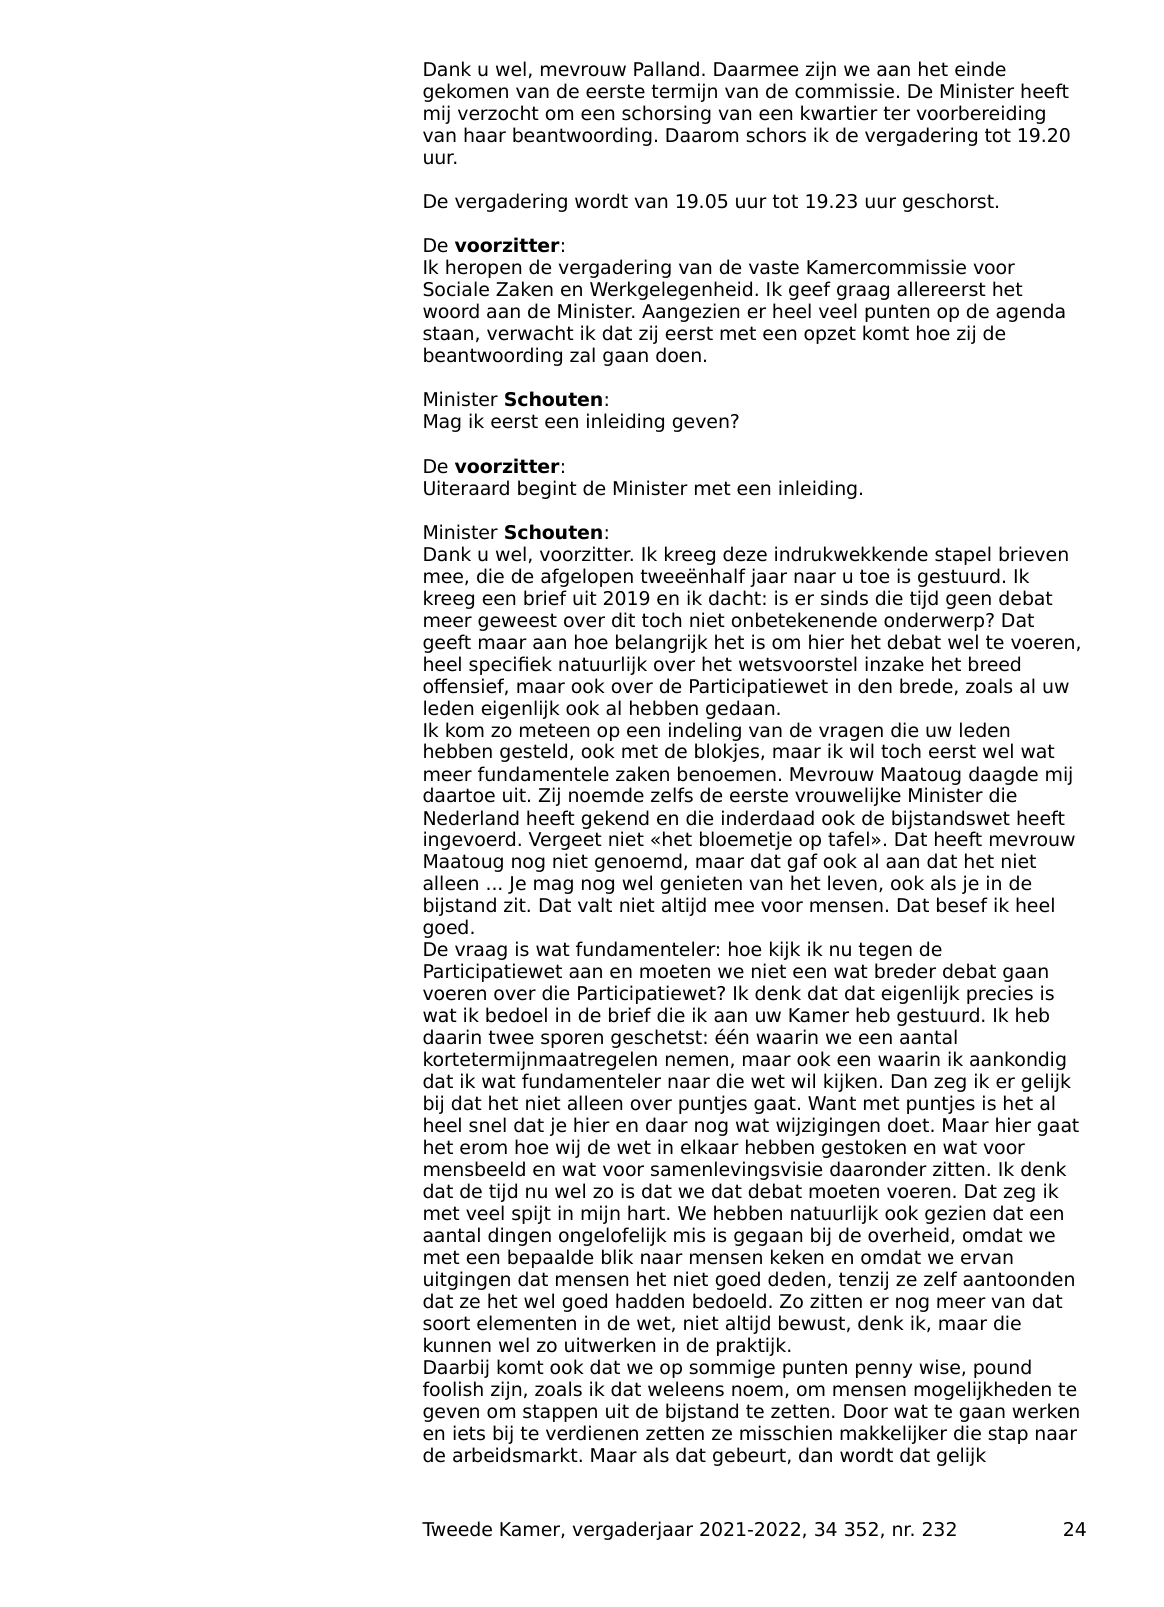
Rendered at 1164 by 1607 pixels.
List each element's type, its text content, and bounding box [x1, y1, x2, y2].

text De voorzitter: [422, 235, 1087, 257]
text Dank u wel, voorzitter. Ik kreeg deze indrukwekkende stapel brieven mee, die de afgelopen tweeënhalf jaar naar u toe is gestuurd. Ik kreeg een brief uit 2019 en ik dacht: is er sinds die tijd geen debat meer geweest over dit toch niet onbetekenende onderwerp? Dat geeft maar aan hoe belangrijk het is om hier het debat wel te voeren, heel specifiek natuurlijk over het wetsvoorstel inzake het breed offensief, maar ook over de Participatiewet in den brede, zoals al uw leden eigenlijk ook al hebben gedaan. [422, 544, 1087, 719]
text Ik kom zo meteen op een indeling van de vragen die uw leden hebben gesteld, ook met de blokjes, maar ik wil toch eerst wel wat meer fundamentele zaken benoemen. Mevrouw Maatoug daagde mij daartoe uit. Zij noemde zelfs de eerste vrouwelijke Minister die Nederland heeft gekend en die inderdaad ook de bijstandswet heeft ingevoerd. Vergeet niet «het bloemetje op tafel». Dat heeft mevrouw Maatoug nog niet genoemd, maar dat gaf ook al aan dat het niet alleen ... Je mag nog wel genieten van het leven, ook als je in de bijstand zit. Dat valt niet altijd mee voor mensen. Dat besef ik heel goed. [422, 719, 1087, 939]
text Dank u wel, mevrouw Palland. Daarmee zijn we aan het einde gekomen van de eerste termijn van de commissie. De Minister heeft mij verzocht om een schorsing van een kwartier ter voorbereiding van haar beantwoording. Daarom schors ik de vergadering tot 19.20 uur. [422, 59, 1087, 169]
text De vergadering wordt van 19.05 uur tot 19.23 uur geschorst. [422, 191, 1087, 213]
text Uiteraard begint de Minister met een inleiding. [422, 477, 1087, 499]
text De voorzitter: [422, 456, 1087, 477]
text Mag ik eerst een inleiding geven? [422, 411, 1087, 433]
text Daarbij komt ook dat we op sommige punten penny wise, pound foolish zijn, zoals ik dat weleens noem, om mensen mogelijkheden te geven om stappen uit de bijstand te zetten. Door wat te gaan werken en iets bij te verdienen zetten ze misschien makkelijker die stap naar de arbeidsmarkt. Maar als dat gebeurt, dan wordt dat gelijk [422, 1357, 1087, 1467]
text Ik heropen de vergadering van de vaste Kamercommissie voor Sociale Zaken en Werkgelegenheid. Ik geef graag allereerst het woord aan de Minister. Aangezien er heel veel punten op de agenda staan, verwacht ik dat zij eerst met een opzet komt hoe zij de beantwoording zal gaan doen. [422, 257, 1087, 367]
text De vraag is wat fundamenteler: hoe kijk ik nu tegen de Participatiewet aan en moeten we niet een wat breder debat gaan voeren over die Participatiewet? Ik denk dat dat eigenlijk precies is wat ik bedoel in de brief die ik aan uw Kamer heb gestuurd. Ik heb daarin twee sporen geschetst: één waarin we een aantal kortetermijnmaatregelen nemen, maar ook een waarin ik aankondig dat ik wat fundamenteler naar die wet wil kijken. Dan zeg ik er gelijk bij dat het niet alleen over puntjes gaat. Want met puntjes is het al heel snel dat je hier en daar nog wat wijzigingen doet. Maar hier gaat het erom hoe wij de wet in elkaar hebben gestoken en wat voor mensbeeld en wat voor samenlevingsvisie daaronder zitten. Ik denk dat de tijd nu wel zo is dat we dat debat moeten voeren. Dat zeg ik met veel spijt in mijn hart. We hebben natuurlijk ook gezien dat een aantal dingen ongelofelijk mis is gegaan bij de overheid, omdat we met een bepaalde blik naar mensen keken en omdat we ervan uitgingen dat mensen het niet goed deden, tenzij ze zelf aantoonden dat ze het wel goed hadden bedoeld. Zo zitten er nog meer van dat soort elementen in de wet, niet altijd bewust, denk ik, maar die kunnen wel zo uitwerken in de praktijk. [422, 939, 1087, 1357]
text Minister Schouten: [422, 389, 1087, 411]
text Minister Schouten: [422, 522, 1087, 544]
